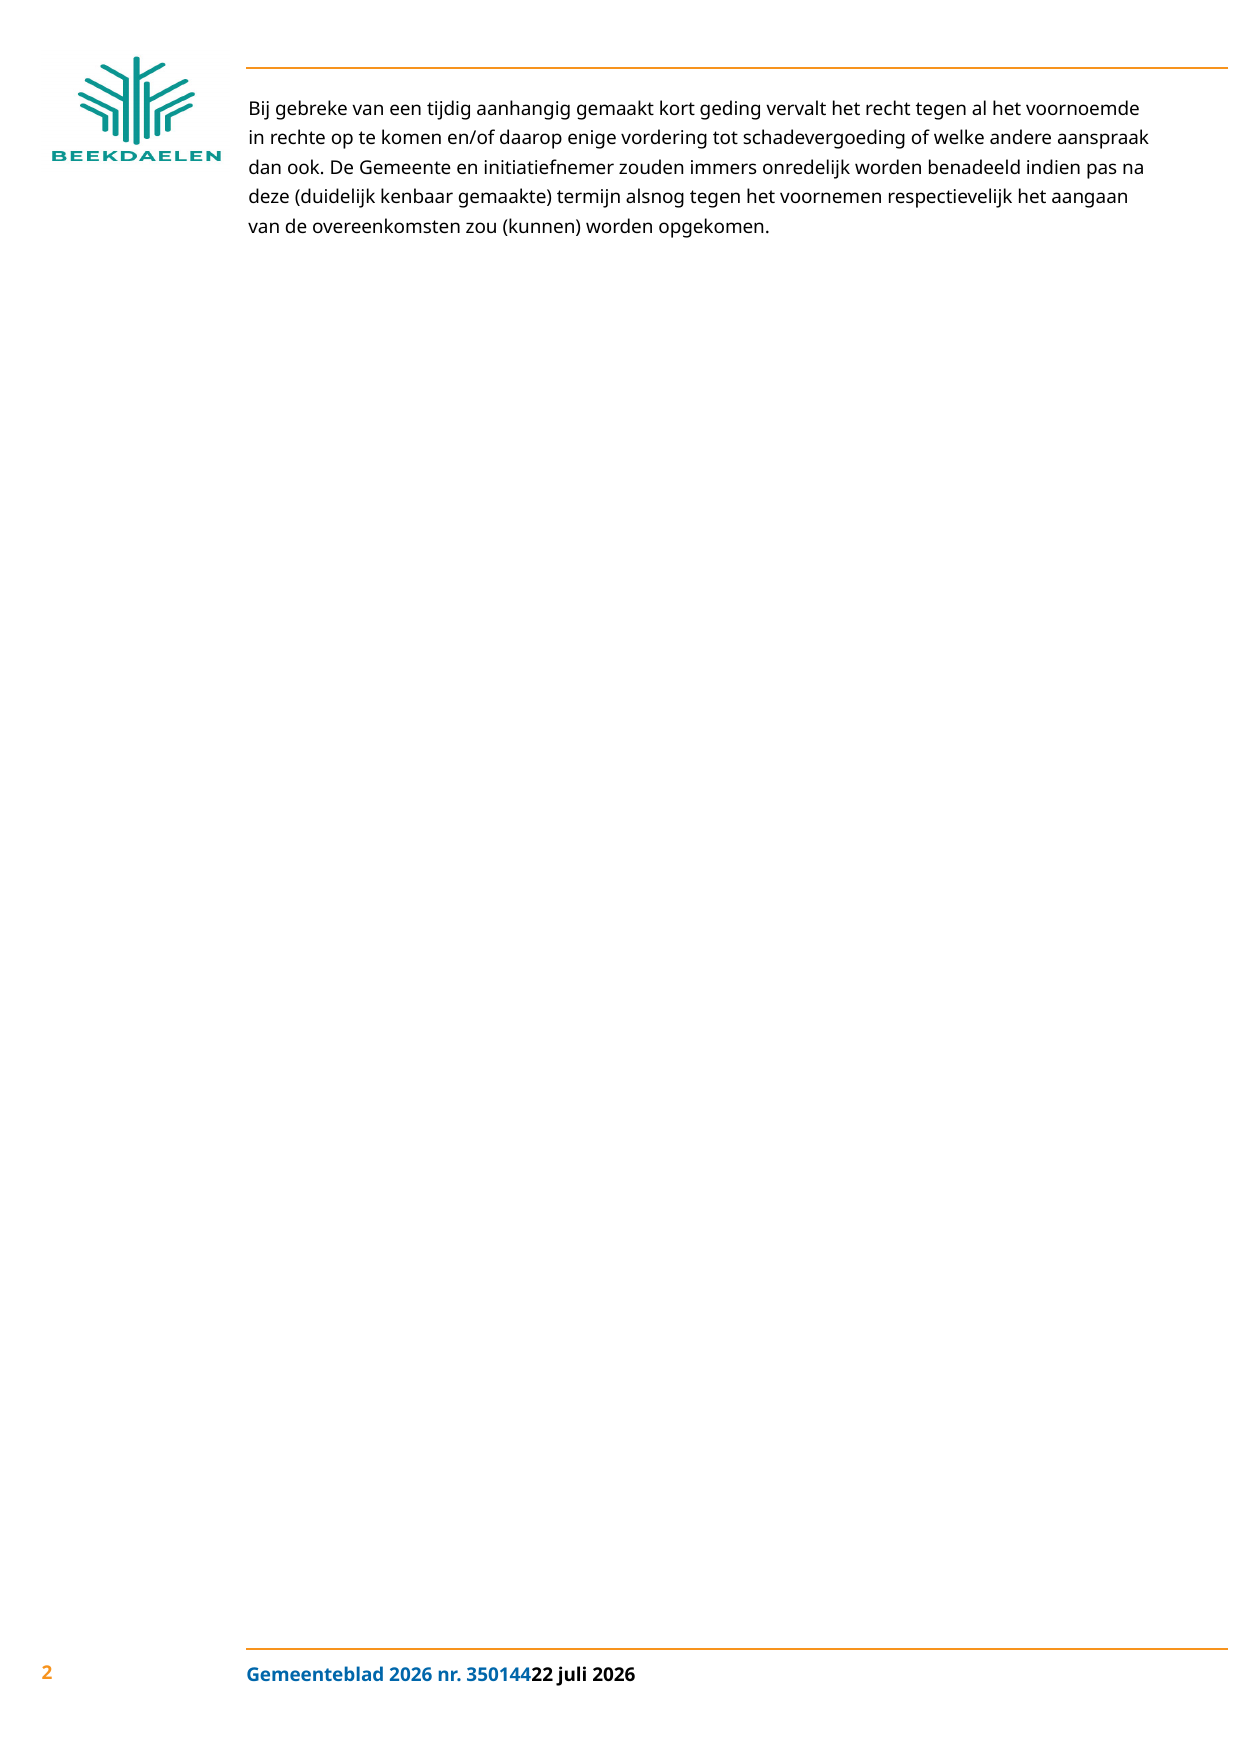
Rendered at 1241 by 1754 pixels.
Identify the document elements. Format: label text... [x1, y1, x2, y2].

text Bij gebreke van een tijdig aanhangig gemaakt kort geding vervalt het recht tegen al het voornoemde in rechte op te komen en/of daarop enige vordering tot schadevergoeding of welke andere aanspraak dan ook. De Gemeente en initiatiefnemer zouden immers onredelijk worden benadeeld indien pas na deze (duidelijk kenbaar gemaakte) termijn alsnog tegen het voornemen respectievelijk het aangaan van de overeenkomsten zou (kunnen) worden opgekomen. [248, 95, 1152, 239]
picture [41, 47, 231, 172]
